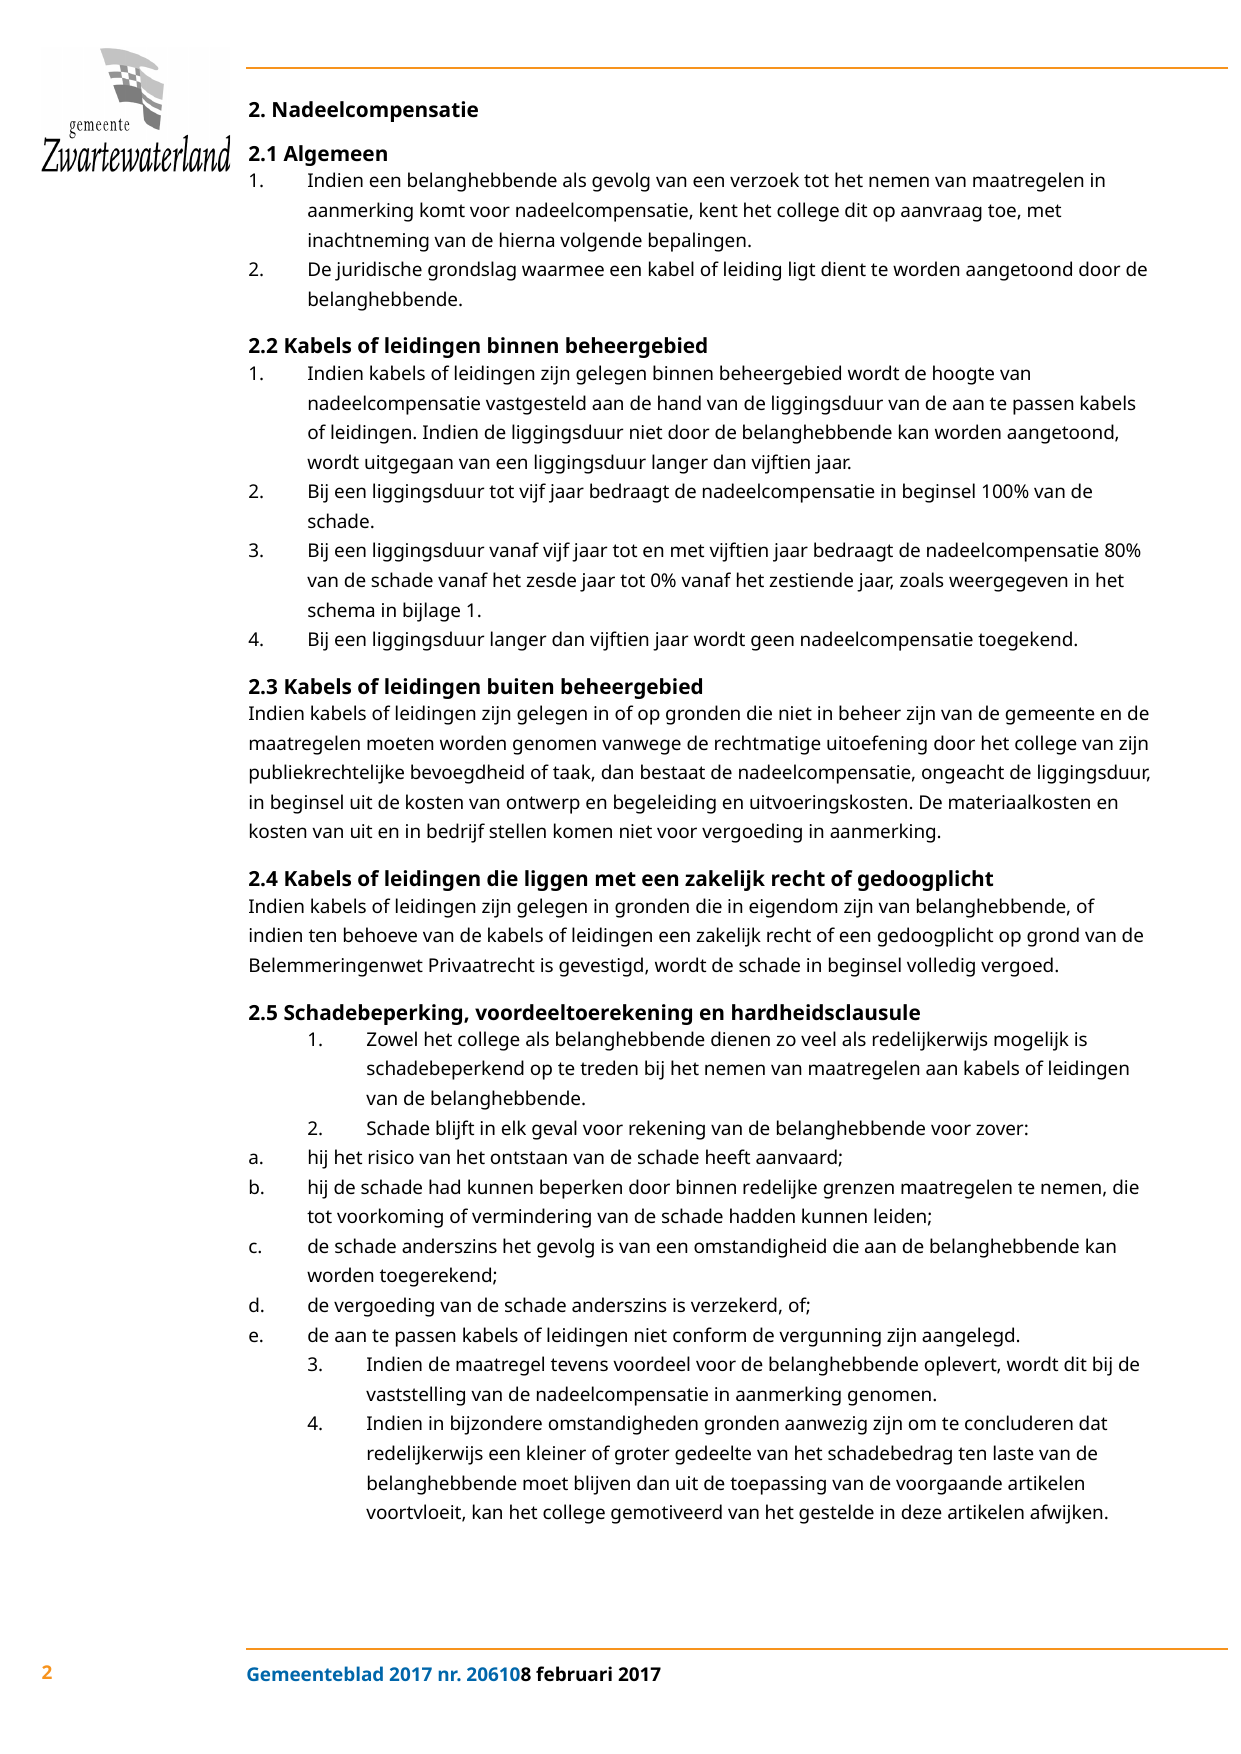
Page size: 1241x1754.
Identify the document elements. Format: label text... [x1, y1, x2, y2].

list Bij een liggingsduur langer dan vijftien jaar wordt geen nadeelcompensatie toegekend. [248, 626, 1152, 652]
text 2. Nadeelcompensatie [248, 95, 1152, 123]
text 2.1 Algemeen [248, 139, 1152, 168]
list Indien in bijzondere omstandigheden gronden aanwezig zijn om te concluderen dat redelijkerwijs een kleiner of groter gedeelte van het schadebedrag ten laste van de belanghebbende moet blijven dan uit de toepassing van de voorgaande artikelen voortvloeit, kan het college gemotiveerd van het gestelde in deze artikelen afwijken. [307, 1411, 1152, 1525]
list Schade blijft in elk geval voor rekening van de belanghebbende voor zover: [307, 1115, 1152, 1141]
picture [41, 47, 231, 172]
list hij de schade had kunnen beperken door binnen redelijke grenzen maatregelen te nemen, die tot voorkoming of vermindering van de schade hadden kunnen leiden; [248, 1174, 1152, 1229]
list Zowel het college als belanghebbende dienen zo veel als redelijkerwijs mogelijk is schadebeperkend op te treden bij het nemen van maatregelen aan kabels of leidingen van de belanghebbende. [307, 1026, 1152, 1111]
text Indien kabels of leidingen zijn gelegen in gronden die in eigendom zijn van belanghebbende, of indien ten behoeve van de kabels of leidingen een zakelijk recht of een gedoogplicht op grond van de Belemmeringenwet Privaatrecht is gevestigd, wordt de schade in beginsel volledig vergoed. [248, 893, 1152, 978]
text 2.2 Kabels of leidingen binnen beheergebied [248, 332, 1152, 360]
list de aan te passen kabels of leidingen niet conform de vergunning zijn aangelegd. [248, 1322, 1152, 1348]
list de schade anderszins het gevolg is van een omstandigheid die aan de belanghebbende kan worden toegerekend; [248, 1233, 1152, 1288]
list Bij een liggingsduur tot vijf jaar bedraagt de nadeelcompensatie in beginsel 100% van de schade. [248, 478, 1152, 534]
list hij het risico van het ontstaan van de schade heeft aanvaard; [248, 1144, 1152, 1170]
list Indien kabels of leidingen zijn gelegen binnen beheergebied wordt de hoogte van nadeelcompensatie vastgesteld aan de hand van de liggingsduur van de aan te passen kabels of leidingen. Indien de liggingsduur niet door de belanghebbende kan worden aangetoond, wordt uitgegaan van een liggingsduur langer dan vijftien jaar. [248, 360, 1152, 474]
list Indien de maatregel tevens voordeel voor de belanghebbende oplevert, wordt dit bij de vaststelling van de nadeelcompensatie in aanmerking genomen. [307, 1351, 1152, 1407]
text Indien kabels of leidingen zijn gelegen in of op gronden die niet in beheer zijn van de gemeente en de maatregelen moeten worden genomen vanwege de rechtmatige uitoefening door het college van zijn publiekrechtelijke bevoegdheid of taak, dan bestaat de nadeelcompensatie, ongeacht de liggingsduur, in beginsel uit de kosten van ontwerp en begeleiding en uitvoeringskosten. De materiaalkosten en kosten van uit en in bedrijf stellen komen niet voor vergoeding in aanmerking. [248, 700, 1152, 844]
list de vergoeding van de schade anderszins is verzekerd, of; [248, 1292, 1152, 1318]
text 2.5 Schadebeperking, voordeeltoerekening en hardheidsclausule [248, 998, 1152, 1026]
text 2.4 Kabels of leidingen die liggen met een zakelijk recht of gedoogplicht [248, 864, 1152, 893]
list De juridische grondslag waarmee een kabel of leiding ligt dient te worden aangetoond door de belanghebbende. [248, 256, 1152, 312]
text 2.3 Kabels of leidingen buiten beheergebied [248, 672, 1152, 700]
list Indien een belanghebbende als gevolg van een verzoek tot het nemen van maatregelen in aanmerking komt voor nadeelcompensatie, kent het college dit op aanvraag toe, met inachtneming van de hierna volgende bepalingen. [248, 168, 1152, 253]
list Bij een liggingsduur vanaf vijf jaar tot en met vijftien jaar bedraagt de nadeelcompensatie 80% van de schade vanaf het zesde jaar tot 0% vanaf het zestiende jaar, zoals weergegeven in het schema in bijlage 1. [248, 538, 1152, 622]
